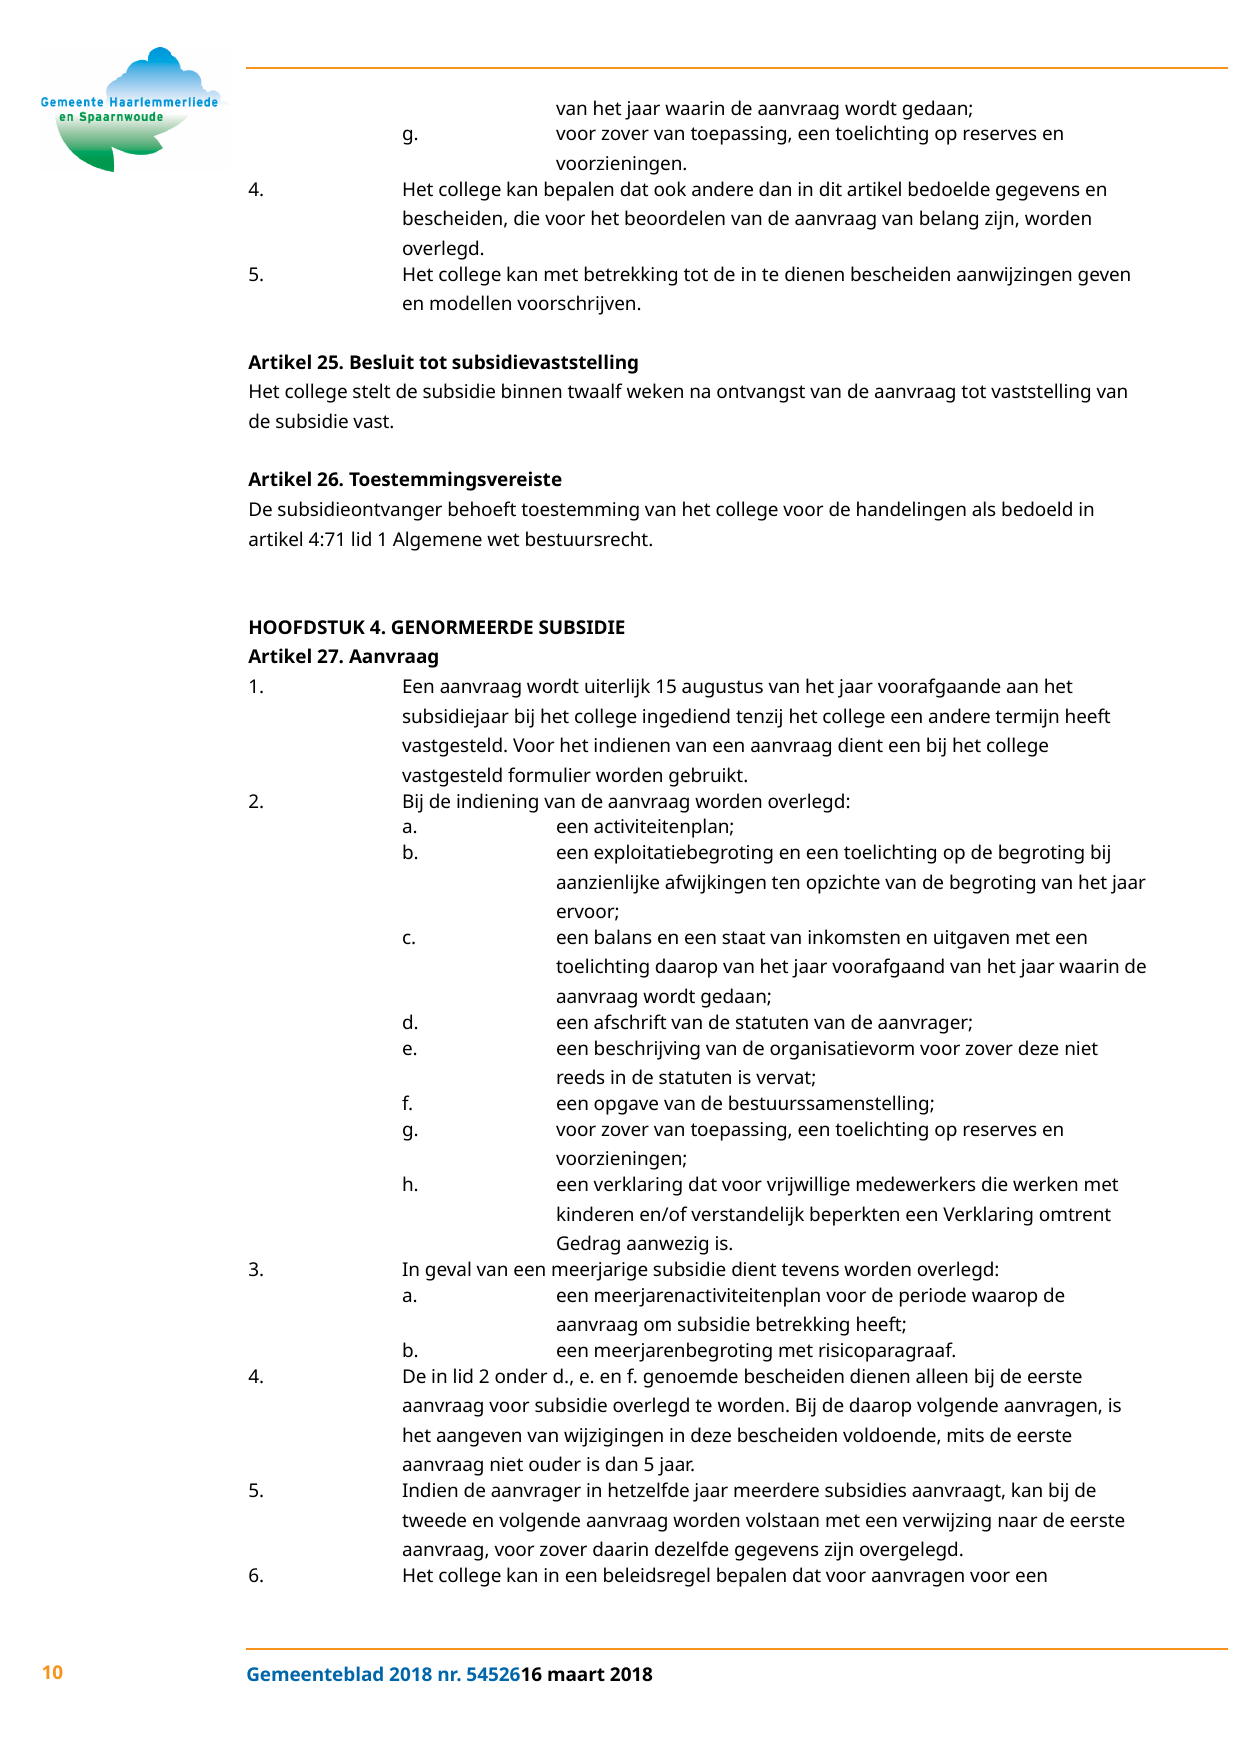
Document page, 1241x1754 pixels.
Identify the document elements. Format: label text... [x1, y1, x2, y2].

table_cell c. [402, 924, 556, 1009]
text Artikel 25. Besluit tot subsidievaststelling [248, 349, 1152, 374]
text Artikel 27. Aanvraag [248, 644, 1152, 669]
table_header Een aanvraag wordt uiterlijk 15 augustus van het jaar voorafgaande aan het subsidiejaar bij het college ingediend tenzij het college een andere termijn heeft vastgesteld. Voor het indienen van een aanvraag dient een bij het college vastgesteld formulier worden gebruikt. [402, 673, 1152, 788]
table_cell voor zover van toepassing, een toelichting op reserves en voorzieningen; [556, 1116, 1152, 1171]
table_cell 2. [248, 788, 402, 813]
table_cell d. [402, 1009, 556, 1035]
table_cell a. [402, 1282, 556, 1337]
table_cell [402, 95, 556, 121]
table_cell een beschrijving van de organisatievorm voor zover deze niet reeds in de statuten is vervat; [556, 1035, 1152, 1090]
table_cell 5. [248, 261, 402, 316]
table_cell [248, 1035, 402, 1090]
table_cell [248, 121, 402, 176]
table_cell f. [402, 1090, 556, 1116]
table_cell e. [402, 1035, 556, 1090]
table_header 1. [248, 673, 402, 788]
picture [41, 47, 231, 172]
table_cell Het college kan in een beleidsregel bepalen dat voor aanvragen voor een [402, 1562, 1152, 1588]
table_cell [248, 1282, 402, 1337]
table_cell [248, 1116, 402, 1171]
table_cell [248, 1090, 402, 1116]
table_cell 6. [248, 1562, 402, 1588]
table_cell In geval van een meerjarige subsidie dient tevens worden overlegd: [402, 1256, 1152, 1282]
table_cell b. [402, 1337, 556, 1363]
table_cell een afschrift van de statuten van de aanvrager; [556, 1009, 1152, 1035]
text Artikel 26. Toestemmingsvereiste [248, 467, 1152, 492]
text HOOFDSTUK 4. GENORMEERDE SUBSIDIE [248, 614, 1152, 640]
table_cell 3. [248, 1256, 402, 1282]
table_cell [248, 1009, 402, 1035]
table_cell [248, 924, 402, 1009]
table_cell Bij de indiening van de aanvraag worden overlegd: [402, 788, 1152, 813]
table_cell [248, 1171, 402, 1256]
table_cell Indien de aanvrager in hetzelfde jaar meerdere subsidies aanvraagt, kan bij de tweede en volgende aanvraag worden volstaan met een verwijzing naar de eerste aanvraag, voor zover daarin dezelfde gegevens zijn overgelegd. [402, 1477, 1152, 1562]
table_cell Het college kan bepalen dat ook andere dan in dit artikel bedoelde gegevens en bescheiden, die voor het beoordelen van de aanvraag van belang zijn, worden overlegd. [402, 176, 1152, 261]
table_cell 4. [248, 176, 402, 261]
table_cell een opgave van de bestuurssamenstelling; [556, 1090, 1152, 1116]
table_cell Het college kan met betrekking tot de in te dienen bescheiden aanwijzingen geven en modellen voorschrijven. [402, 261, 1152, 316]
table_cell b. [402, 839, 556, 924]
table_cell een verklaring dat voor vrijwillige medewerkers die werken met kinderen en/of verstandelijk beperkten een Verklaring omtrent Gedrag aanwezig is. [556, 1171, 1152, 1256]
table_cell [248, 839, 402, 924]
table_cell g. [402, 121, 556, 176]
table_cell een meerjarenactiviteitenplan voor de periode waarop de aanvraag om subsidie betrekking heeft; [556, 1282, 1152, 1337]
table_cell voor zover van toepassing, een toelichting op reserves en voorzieningen. [556, 121, 1152, 176]
table_cell een exploitatiebegroting en een toelichting op de begroting bij aanzienlijke afwijkingen ten opzichte van de begroting van het jaar ervoor; [556, 839, 1152, 924]
table_cell 4. [248, 1363, 402, 1477]
table_cell een balans en een staat van inkomsten en uitgaven met een toelichting daarop van het jaar voorafgaand van het jaar waarin de aanvraag wordt gedaan; [556, 924, 1152, 1009]
table_cell De in lid 2 onder d., e. en f. genoemde bescheiden dienen alleen bij de eerste aanvraag voor subsidie overlegd te worden. Bij de daarop volgende aanvragen, is het aangeven van wijzigingen in deze bescheiden voldoende, mits de eerste aanvraag niet ouder is dan 5 jaar. [402, 1363, 1152, 1477]
table_cell h. [402, 1171, 556, 1256]
table_header De subsidieontvanger behoeft toestemming van het college voor de handelingen als bedoeld in artikel 4:71 lid 1 Algemene wet bestuursrecht. [248, 496, 1152, 552]
table_cell [248, 95, 402, 121]
table_cell 5. [248, 1477, 402, 1562]
table_cell [248, 814, 402, 839]
table_cell een activiteitenplan; [556, 814, 1152, 839]
table_cell [248, 1337, 402, 1363]
table_cell a. [402, 814, 556, 839]
table_cell van het jaar waarin de aanvraag wordt gedaan; [556, 95, 1152, 121]
table_header Het college stelt de subsidie binnen twaalf weken na ontvangst van de aanvraag tot vaststelling van de subsidie vast. [248, 379, 1152, 434]
table_cell een meerjarenbegroting met risicoparagraaf. [556, 1337, 1152, 1363]
table_cell g. [402, 1116, 556, 1171]
